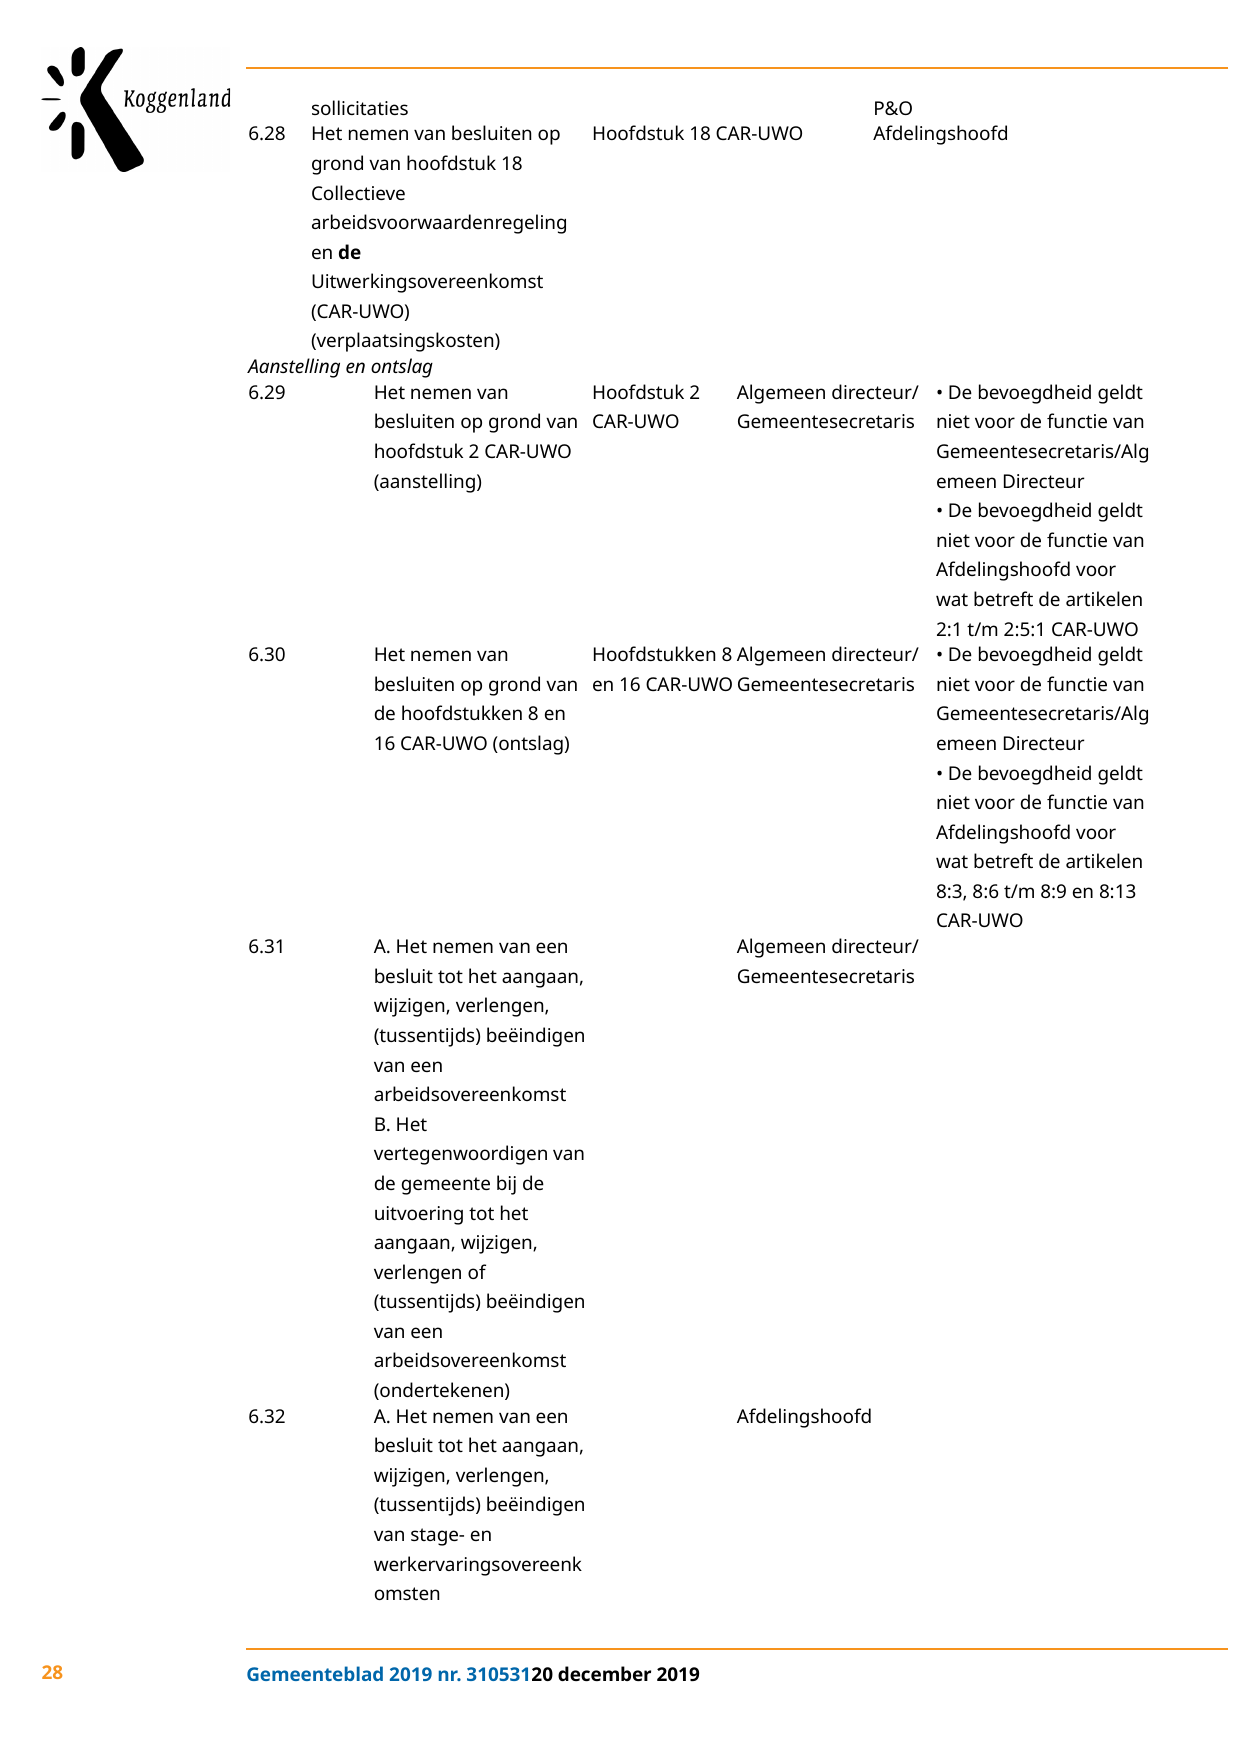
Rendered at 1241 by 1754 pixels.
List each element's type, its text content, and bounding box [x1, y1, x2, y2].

table_cell [592, 1403, 737, 1606]
table_cell [592, 95, 873, 121]
table_cell [1061, 95, 1152, 121]
table_cell Hoofdstukken 8 en 16 CAR-UWO [592, 641, 737, 933]
table_cell A. Het nemen van een besluit tot het aangaan, wijzigen, verlengen, (tussentijds) beëindigen van een arbeidsovereenkomst B. Het vertegenwoordigen van de gemeente bij de uitvoering tot het aangaan, wijzigen, verlengen of (tussentijds) beëindigen van een arbeidsovereenkomst (ondertekenen) [374, 934, 592, 1403]
table_cell • De bevoegdheid geldt niet voor de functie van Gemeentesecretaris/Algemeen Directeur • De bevoegdheid geldt niet voor de functie van Afdelingshoofd voor wat betreft de artikelen 8:3, 8:6 t/m 8:9 en 8:13 CAR-UWO [936, 641, 1152, 933]
table_cell P&O [873, 95, 1061, 121]
table_cell Afdelingshoofd [873, 121, 1061, 353]
picture [41, 47, 231, 172]
table_cell 6.29 [248, 379, 373, 641]
table_cell [936, 1403, 1152, 1606]
table_cell Aanstelling en ontslag [248, 353, 1152, 379]
table_cell [248, 95, 311, 121]
table_cell 6.32 [248, 1403, 373, 1606]
table_cell Het nemen van besluiten op grond van de hoofdstukken 8 en 16 CAR-UWO (ontslag) [374, 641, 592, 933]
table_cell Het nemen van besluiten op grond van hoofdstuk 18 Collectieve arbeidsvoorwaardenregeling en de Uitwerkingsovereenkomst (CAR-UWO) (verplaatsingskosten) [311, 121, 592, 353]
table_cell A. Het nemen van een besluit tot het aangaan, wijzigen, verlengen, (tussentijds) beëindigen van stage- en werkervaringsovereenkomsten [374, 1403, 592, 1606]
table_cell 6.30 [248, 641, 373, 933]
table_cell Hoofdstuk 2 CAR-UWO [592, 379, 737, 641]
table_cell [592, 934, 737, 1403]
table_cell [936, 934, 1152, 1403]
table_cell sollicitaties [311, 95, 592, 121]
table_cell [1061, 121, 1152, 353]
table_cell 6.28 [248, 121, 311, 353]
table_cell Algemeen directeur/ Gemeentesecretaris [737, 934, 936, 1403]
table_cell • De bevoegdheid geldt niet voor de functie van Gemeentesecretaris/Algemeen Directeur • De bevoegdheid geldt niet voor de functie van Afdelingshoofd voor wat betreft de artikelen 2:1 t/m 2:5:1 CAR-UWO [936, 379, 1152, 641]
table_cell Het nemen van besluiten op grond van hoofdstuk 2 CAR-UWO (aanstelling) [374, 379, 592, 641]
table_cell 6.31 [248, 934, 373, 1403]
table_cell Afdelingshoofd [737, 1403, 936, 1606]
table_cell Hoofdstuk 18 CAR-UWO [592, 121, 873, 353]
table_cell Algemeen directeur/ Gemeentesecretaris [737, 641, 936, 933]
table_cell Algemeen directeur/ Gemeentesecretaris [737, 379, 936, 641]
